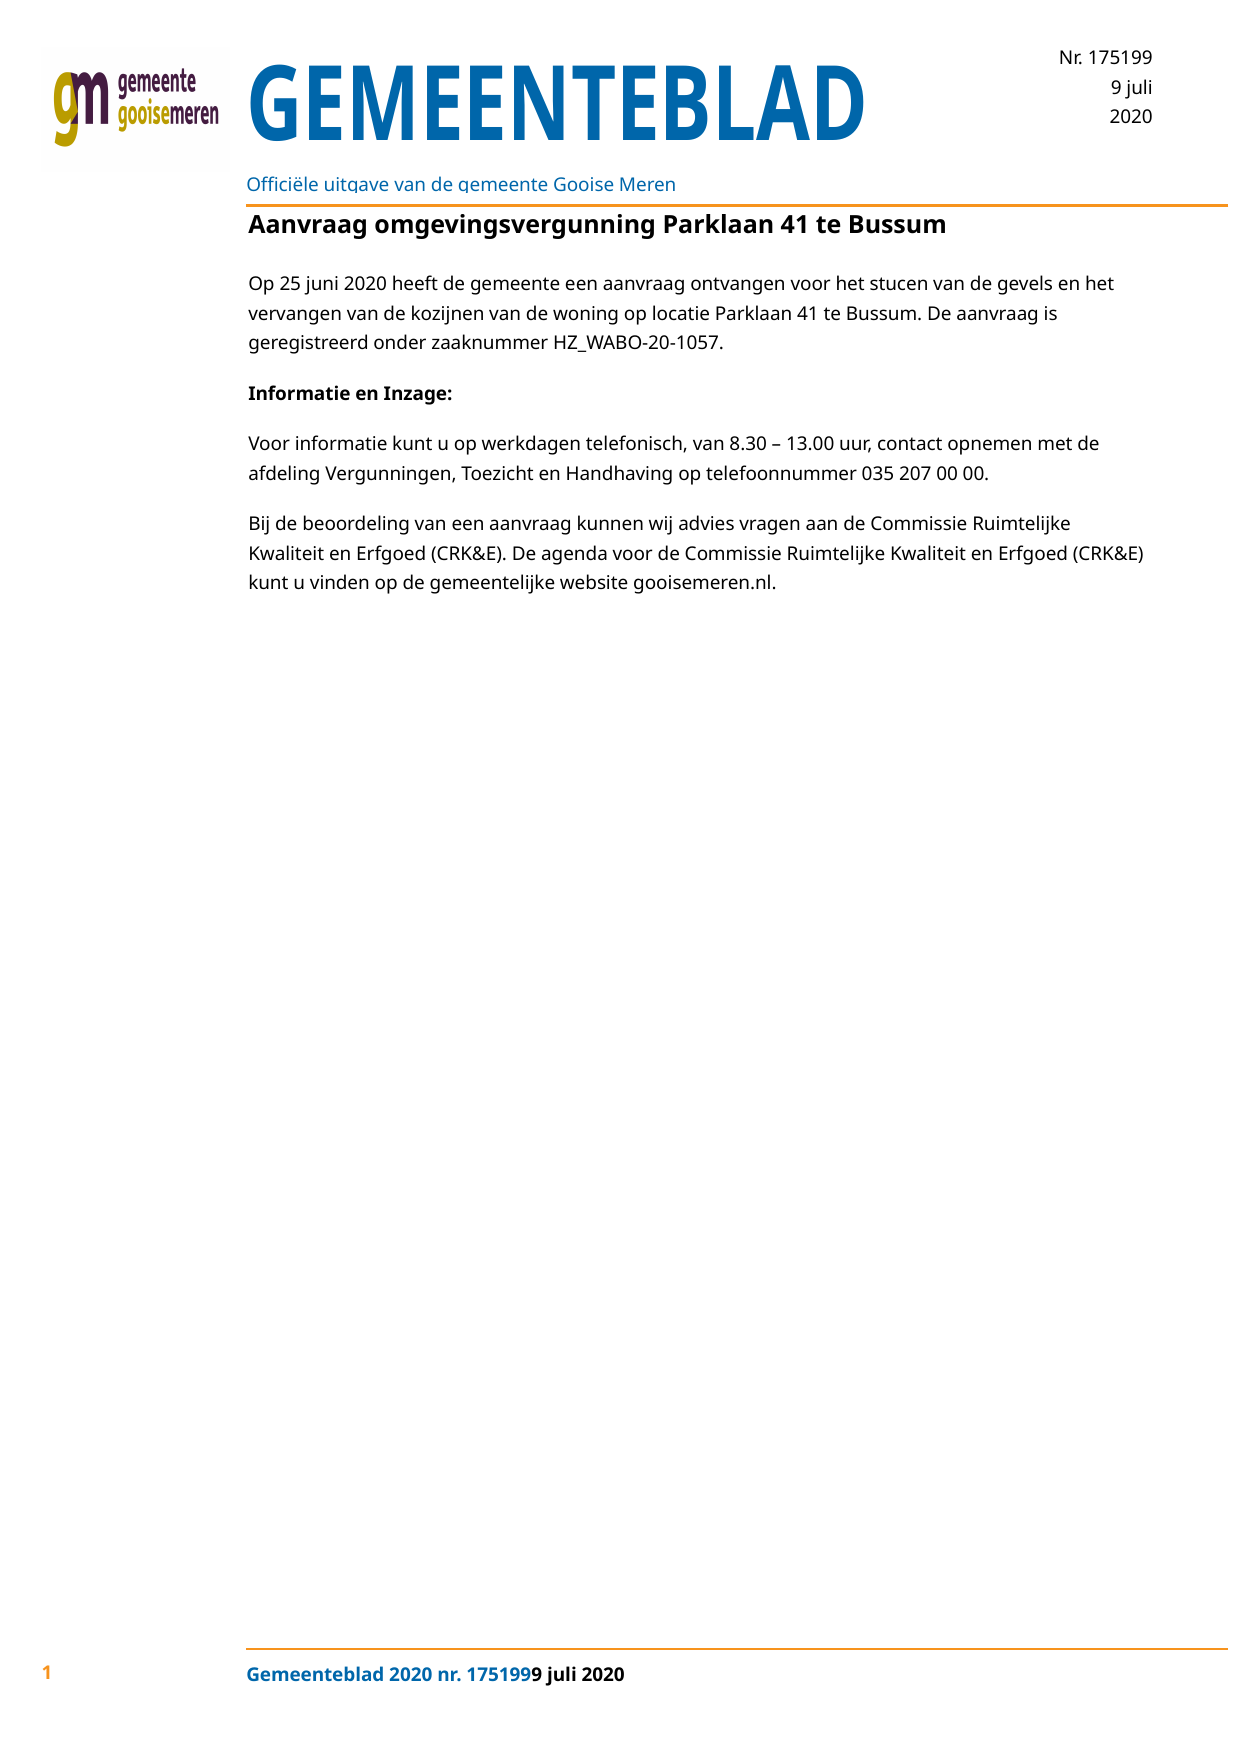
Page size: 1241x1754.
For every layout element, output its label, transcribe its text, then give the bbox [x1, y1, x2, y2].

text Informatie en Inzage: [248, 380, 1152, 406]
text Op 25 juni 2020 heeft de gemeente een aanvraag ontvangen voor het stucen van de gevels en het vervangen van de kozijnen van de woning op locatie Parklaan 41 te Bussum. De aanvraag is geregistreerd onder zaaknummer HZ_WABO-20-1057. [248, 270, 1152, 355]
picture [41, 47, 231, 172]
text Bij de beoordeling van een aanvraag kunnen wij advies vragen aan de Commissie Ruimtelijke Kwaliteit en Erfgoed (CRK&E). De agenda voor de Commissie Ruimtelijke Kwaliteit en Erfgoed (CRK&E) kunt u vinden op de gemeentelijke website gooisemeren.nl. [248, 510, 1152, 595]
text Voor informatie kunt u op werkdagen telefonisch, van 8.30 – 13.00 uur, contact opnemen met de afdeling Vergunningen, Toezicht en Handhaving op telefoonnummer 035 207 00 00. [248, 430, 1152, 486]
text Aanvraag omgevingsvergunning Parklaan 41 te Bussum [248, 207, 1152, 241]
